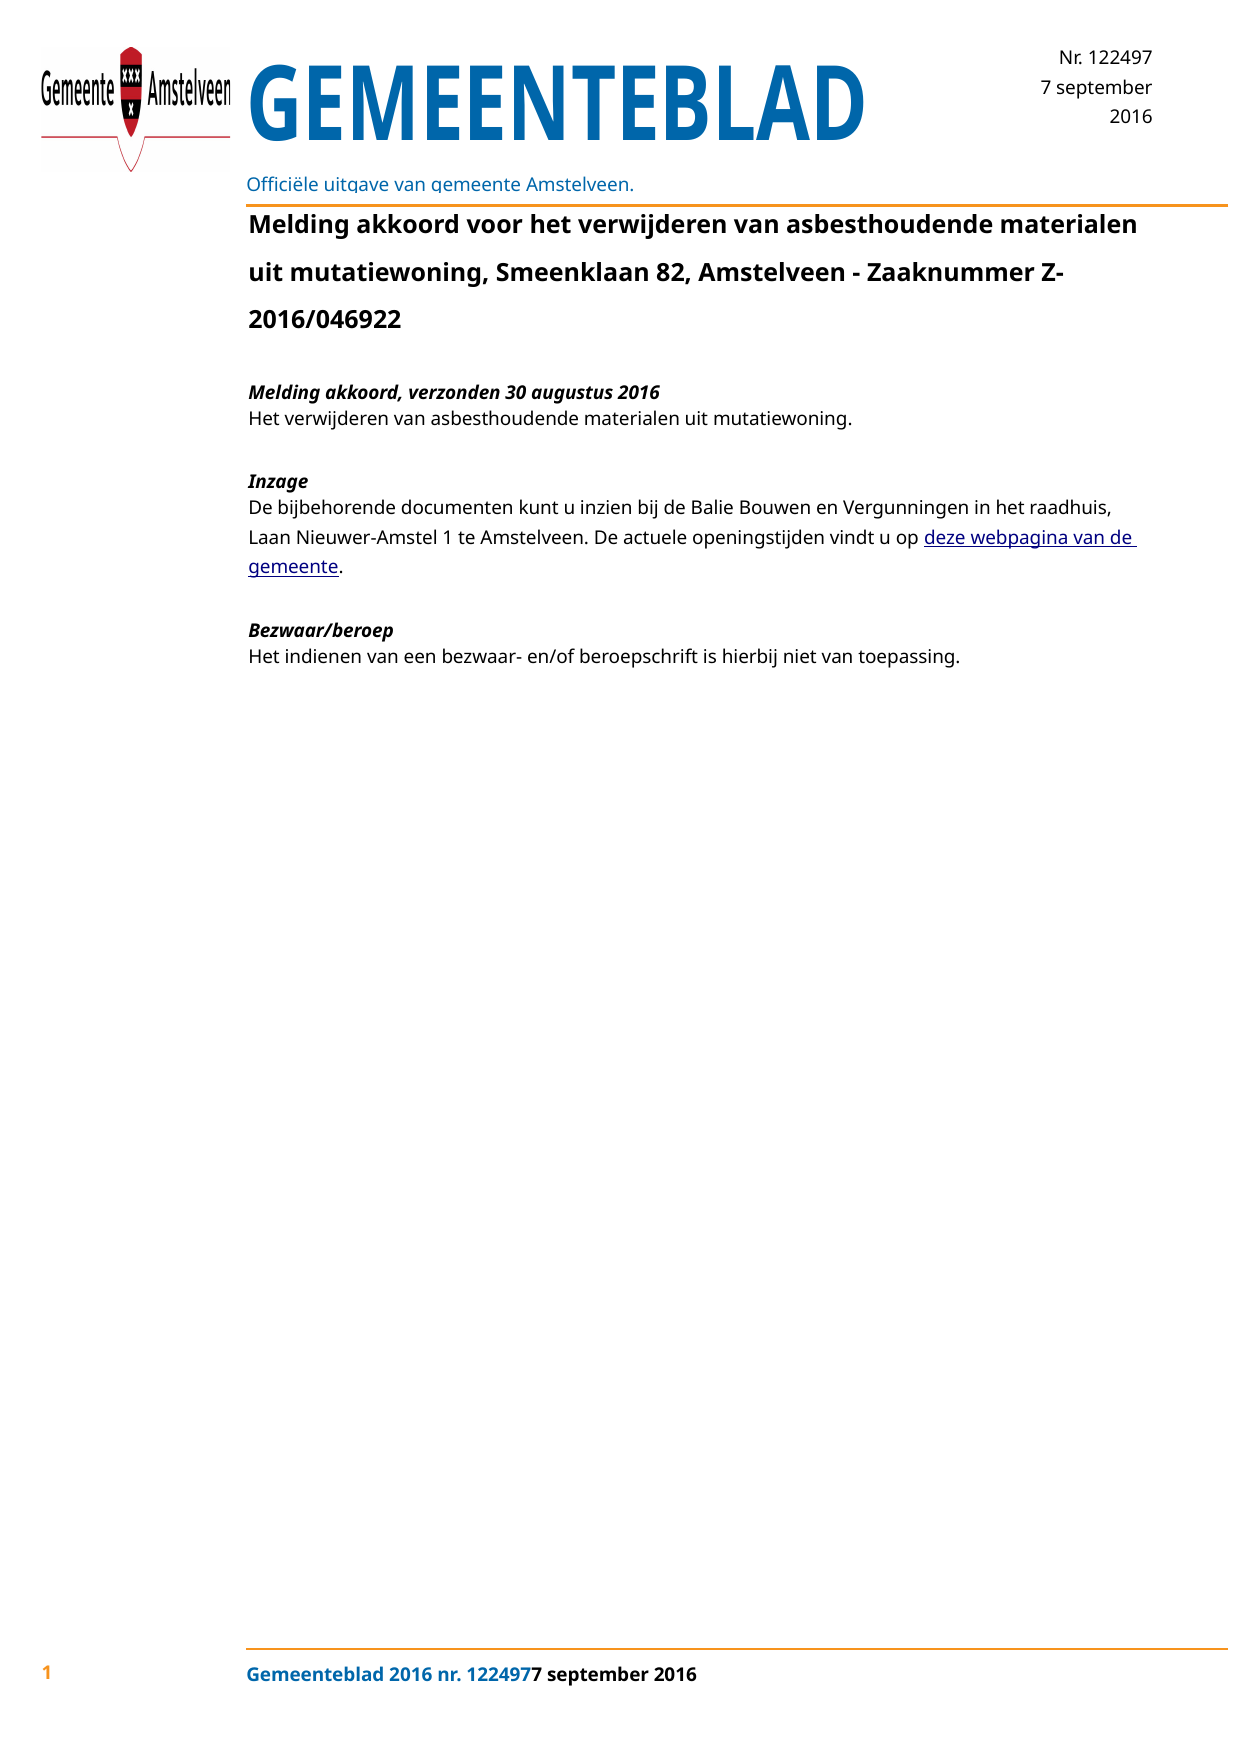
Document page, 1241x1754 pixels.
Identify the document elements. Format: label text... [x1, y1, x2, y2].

text Het indienen van een bezwaar- en/of beroepschrift is hierbij niet van toepassing. [248, 643, 1152, 669]
text Bezwaar/beroep [248, 618, 1152, 643]
text Melding akkoord, verzonden 30 augustus 2016 [248, 379, 1152, 405]
text Het verwijderen van asbesthoudende materialen uit mutatiewoning. [248, 405, 1152, 431]
text Inzage [248, 469, 1152, 494]
text De bijbehorende documenten kunt u inzien bij de Balie Bouwen en Vergunningen in het raadhuis, Laan Nieuwer-Amstel 1 te Amstelveen. De actuele openingstijden vindt u op deze webpagina van de gemeente. [248, 494, 1152, 579]
picture [41, 47, 231, 172]
text Melding akkoord voor het verwijderen van asbesthoudende materialen uit mutatiewoning, Smeenklaan 82, Amstelveen - Zaaknummer Z-2016/046922 [248, 207, 1152, 336]
